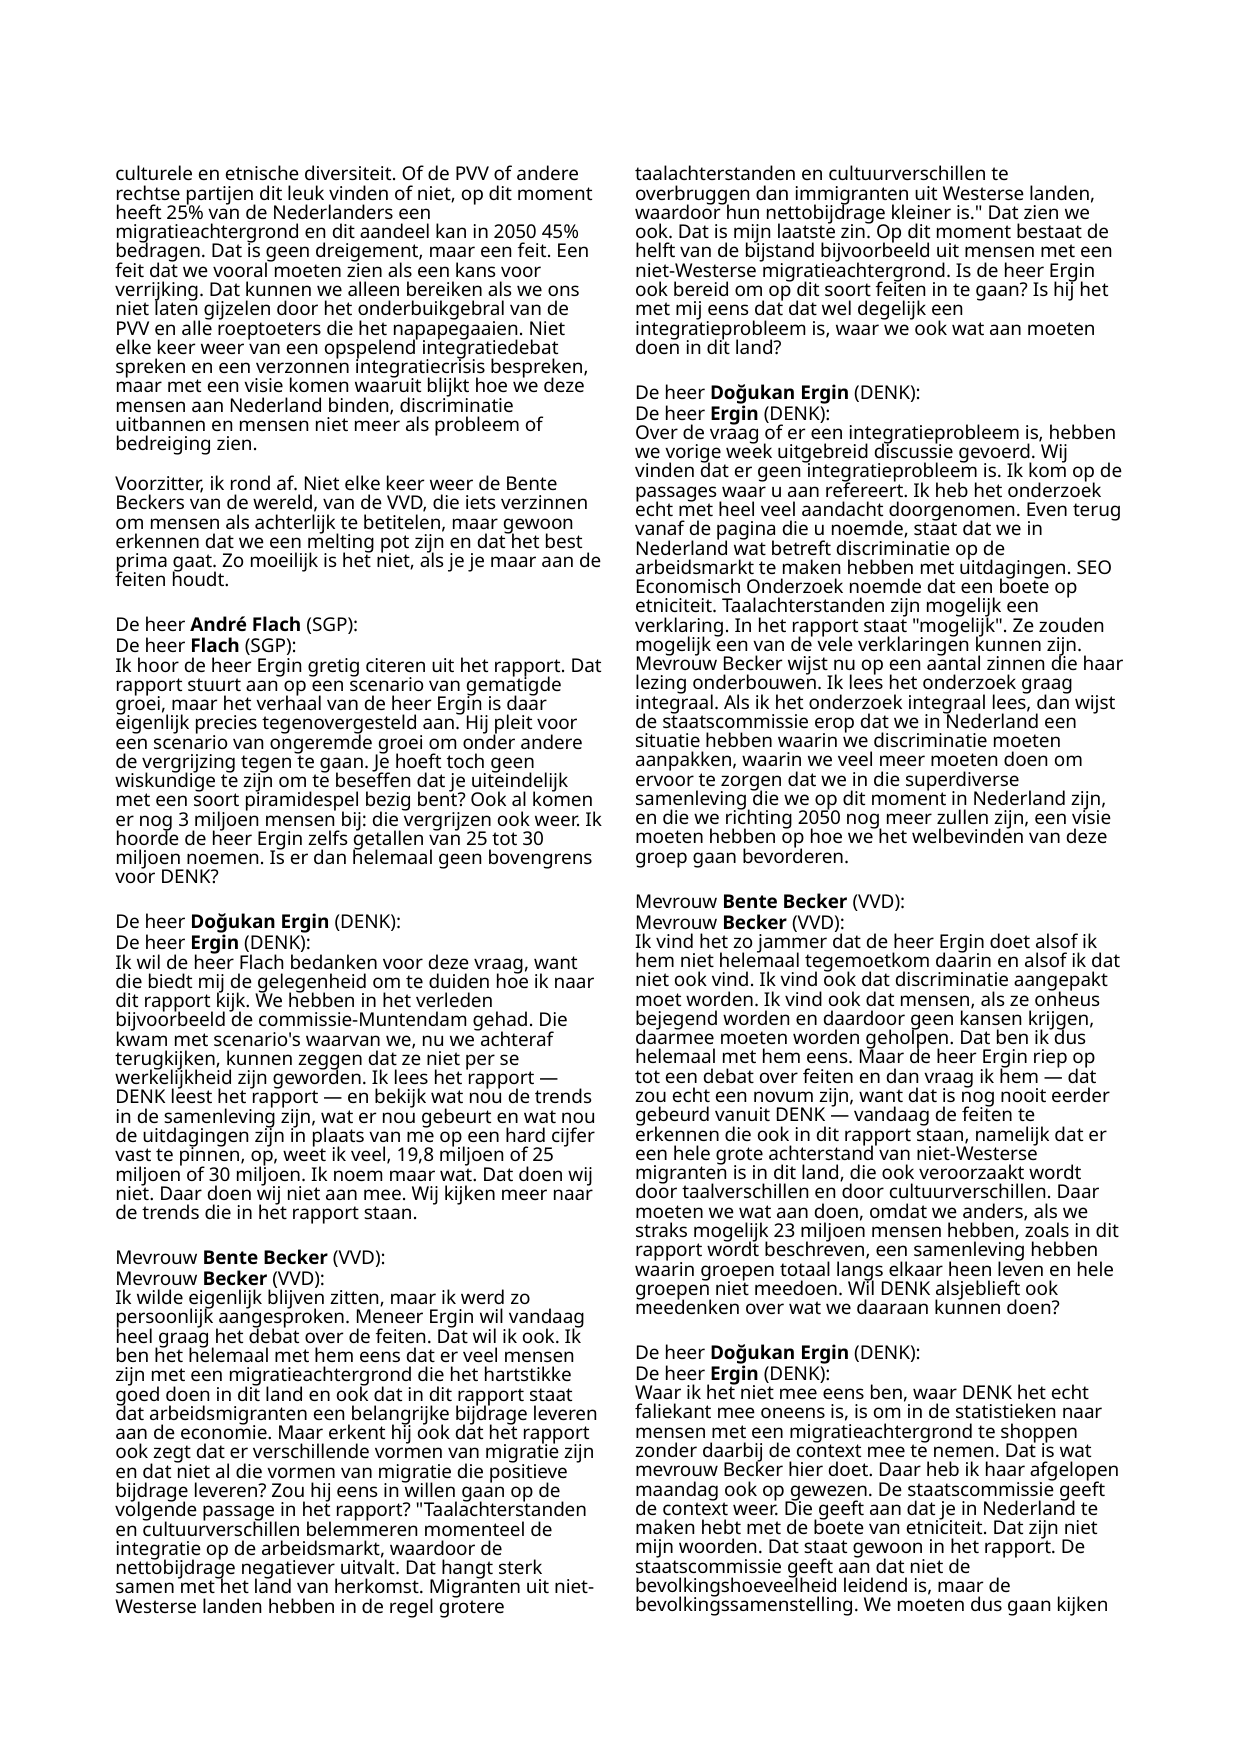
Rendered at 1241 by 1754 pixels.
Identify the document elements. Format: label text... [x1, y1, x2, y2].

text Ik vind het zo jammer dat de heer Ergin doet alsof ik hem niet helemaal tegemoetkom daarin en alsof ik dat niet ook vind. Ik vind ook dat discriminatie aangepakt moet worden. Ik vind ook dat mensen, als ze onheus bejegend worden en daardoor geen kansen krijgen, daarmee moeten worden geholpen. Dat ben ik dus helemaal met hem eens. Maar de heer Ergin riep op tot een debat over feiten en dan vraag ik hem — dat zou echt een novum zijn, want dat is nog nooit eerder gebeurd vanuit DENK — vandaag de feiten te erkennen die ook in dit rapport staan, namelijk dat er een hele grote achterstand van niet-Westerse migranten is in dit land, die ook veroorzaakt wordt door taalverschillen en door cultuurverschillen. Daar moeten we wat aan doen, omdat we anders, als we straks mogelijk 23 miljoen mensen hebben, zoals in dit rapport wordt beschreven, een samenleving hebben waarin groepen totaal langs elkaar heen leven en hele groepen niet meedoen. Wil DENK alsjeblieft ook meedenken over wat we daaraan kunnen doen? [635, 933, 1125, 1318]
text culturele en etnische diversiteit. Of de PVV of andere rechtse partijen dit leuk vinden of niet, op dit moment heeft 25% van de Nederlanders een migratieachtergrond en dit aandeel kan in 2050 45% bedragen. Dat is geen dreigement, maar een feit. Een feit dat we vooral moeten zien als een kans voor verrijking. Dat kunnen we alleen bereiken als we ons niet laten gijzelen door het onderbuikgebral van de PVV en alle roeptoeters die het napapegaaien. Niet elke keer weer van een opspelend integratiedebat spreken en een verzonnen integratiecrisis bespreken, maar met een visie komen waaruit blijkt hoe we deze mensen aan Nederland binden, discriminatie uitbannen en mensen niet meer als probleem of bedreiging zien. [115, 165, 605, 454]
text De heer Doğukan Ergin (DENK): [635, 379, 1125, 404]
text Mevrouw Bente Becker (VVD): [115, 1244, 605, 1270]
text De heer André Flach (SGP): [115, 612, 605, 637]
text De heer Doğukan Ergin (DENK): [115, 909, 605, 934]
text De heer Ergin (DENK): [635, 404, 1125, 424]
text De heer Doğukan Ergin (DENK): [635, 1339, 1125, 1365]
text De heer Ergin (DENK): [115, 934, 605, 954]
text Ik wil de heer Flach bedanken voor deze vraag, want die biedt mij de gelegenheid om te duiden hoe ik naar dit rapport kijk. We hebben in het verleden bijvoorbeeld de commissie-Muntendam gehad. Die kwam met scenario's waarvan we, nu we achteraf terugkijken, kunnen zeggen dat ze niet per se werkelijkheid zijn geworden. Ik lees het rapport — DENK leest het rapport — en bekijk wat nou de trends in de samenleving zijn, wat er nou gebeurt en wat nou de uitdagingen zijn in plaats van me op een hard cijfer vast te pinnen, op, weet ik veel, 19,8 miljoen of 25 miljoen of 30 miljoen. Ik noem maar wat. Dat doen wij niet. Daar doen wij niet aan mee. Wij kijken meer naar de trends die in het rapport staan. [115, 954, 605, 1223]
text Ik hoor de heer Ergin gretig citeren uit het rapport. Dat rapport stuurt aan op een scenario van gematigde groei, maar het verhaal van de heer Ergin is daar eigenlijk precies tegenovergesteld aan. Hij pleit voor een scenario van ongeremde groei om onder andere de vergrijzing tegen te gaan. Je hoeft toch geen wiskundige te zijn om te beseffen dat je uiteindelijk met een soort piramidespel bezig bent? Ook al komen er nog 3 miljoen mensen bij: die vergrijzen ook weer. Ik hoorde de heer Ergin zelfs getallen van 25 tot 30 miljoen noemen. Is er dan helemaal geen bovengrens voor DENK? [115, 657, 605, 888]
text Over de vraag of er een integratieprobleem is, hebben we vorige week uitgebreid discussie gevoerd. Wij vinden dat er geen integratieprobleem is. Ik kom op de passages waar u aan refereert. Ik heb het onderzoek echt met heel veel aandacht doorgenomen. Even terug vanaf de pagina die u noemde, staat dat we in Nederland wat betreft discriminatie op de arbeidsmarkt te maken hebben met uitdagingen. SEO Economisch Onderzoek noemde dat een boete op etniciteit. Taalachterstanden zijn mogelijk een verklaring. In het rapport staat "mogelijk". Ze zouden mogelijk een van de vele verklaringen kunnen zijn. Mevrouw Becker wijst nu op een aantal zinnen die haar lezing onderbouwen. Ik lees het onderzoek graag integraal. Als ik het onderzoek integraal lees, dan wijst de staatscommissie erop dat we in Nederland een situatie hebben waarin we discriminatie moeten aanpakken, waarin we veel meer moeten doen om ervoor te zorgen dat we in die superdiverse samenleving die we op dit moment in Nederland zijn, en die we richting 2050 nog meer zullen zijn, een visie moeten hebben op hoe we het welbevinden van deze groep gaan bevorderen. [635, 424, 1125, 867]
text De heer Ergin (DENK): [635, 1365, 1125, 1384]
text De heer Flach (SGP): [115, 637, 605, 657]
text Mevrouw Becker (VVD): [115, 1270, 605, 1289]
text Mevrouw Bente Becker (VVD): [635, 888, 1125, 914]
text Waar ik het niet mee eens ben, waar DENK het echt faliekant mee oneens is, is om in de statistieken naar mensen met een migratieachtergrond te shoppen zonder daarbij de context mee te nemen. Dat is wat mevrouw Becker hier doet. Daar heb ik haar afgelopen maandag ook op gewezen. De staatscommissie geeft de context weer. Die geeft aan dat je in Nederland te maken hebt met de boete van etniciteit. Dat zijn niet mijn woorden. Dat staat gewoon in het rapport. De staatscommissie geeft aan dat niet de bevolkingshoeveelheid leidend is, maar de bevolkingssamenstelling. We moeten dus gaan kijken [635, 1384, 1125, 1615]
text Voorzitter, ik rond af. Niet elke keer weer de Bente Beckers van de wereld, van de VVD, die iets verzinnen om mensen als achterlijk te betitelen, maar gewoon erkennen dat we een melting pot zijn en dat het best prima gaat. Zo moeilijk is het niet, als je je maar aan de feiten houdt. [115, 475, 605, 591]
text taalachterstanden en cultuurverschillen te overbruggen dan immigranten uit Westerse landen, waardoor hun nettobijdrage kleiner is." Dat zien we ook. Dat is mijn laatste zin. Op dit moment bestaat de helft van de bijstand bijvoorbeeld uit mensen met een niet-Westerse migratieachtergrond. Is de heer Ergin ook bereid om op dit soort feiten in te gaan? Is hij het met mij eens dat dat wel degelijk een integratieprobleem is, waar we ook wat aan moeten doen in dit land? [635, 165, 1125, 358]
text Mevrouw Becker (VVD): [635, 914, 1125, 933]
text Ik wilde eigenlijk blijven zitten, maar ik werd zo persoonlijk aangesproken. Meneer Ergin wil vandaag heel graag het debat over de feiten. Dat wil ik ook. Ik ben het helemaal met hem eens dat er veel mensen zijn met een migratieachtergrond die het hartstikke goed doen in dit land en ook dat in dit rapport staat dat arbeidsmigranten een belangrijke bijdrage leveren aan de economie. Maar erkent hij ook dat het rapport ook zegt dat er verschillende vormen van migratie zijn en dat niet al die vormen van migratie die positieve bijdrage leveren? Zou hij eens in willen gaan op de volgende passage in het rapport? "Taalachterstanden en cultuurverschillen belemmeren momenteel de integratie op de arbeidsmarkt, waardoor de nettobijdrage negatiever uitvalt. Dat hangt sterk samen met het land van herkomst. Migranten uit niet-Westerse landen hebben in de regel grotere [115, 1289, 605, 1617]
